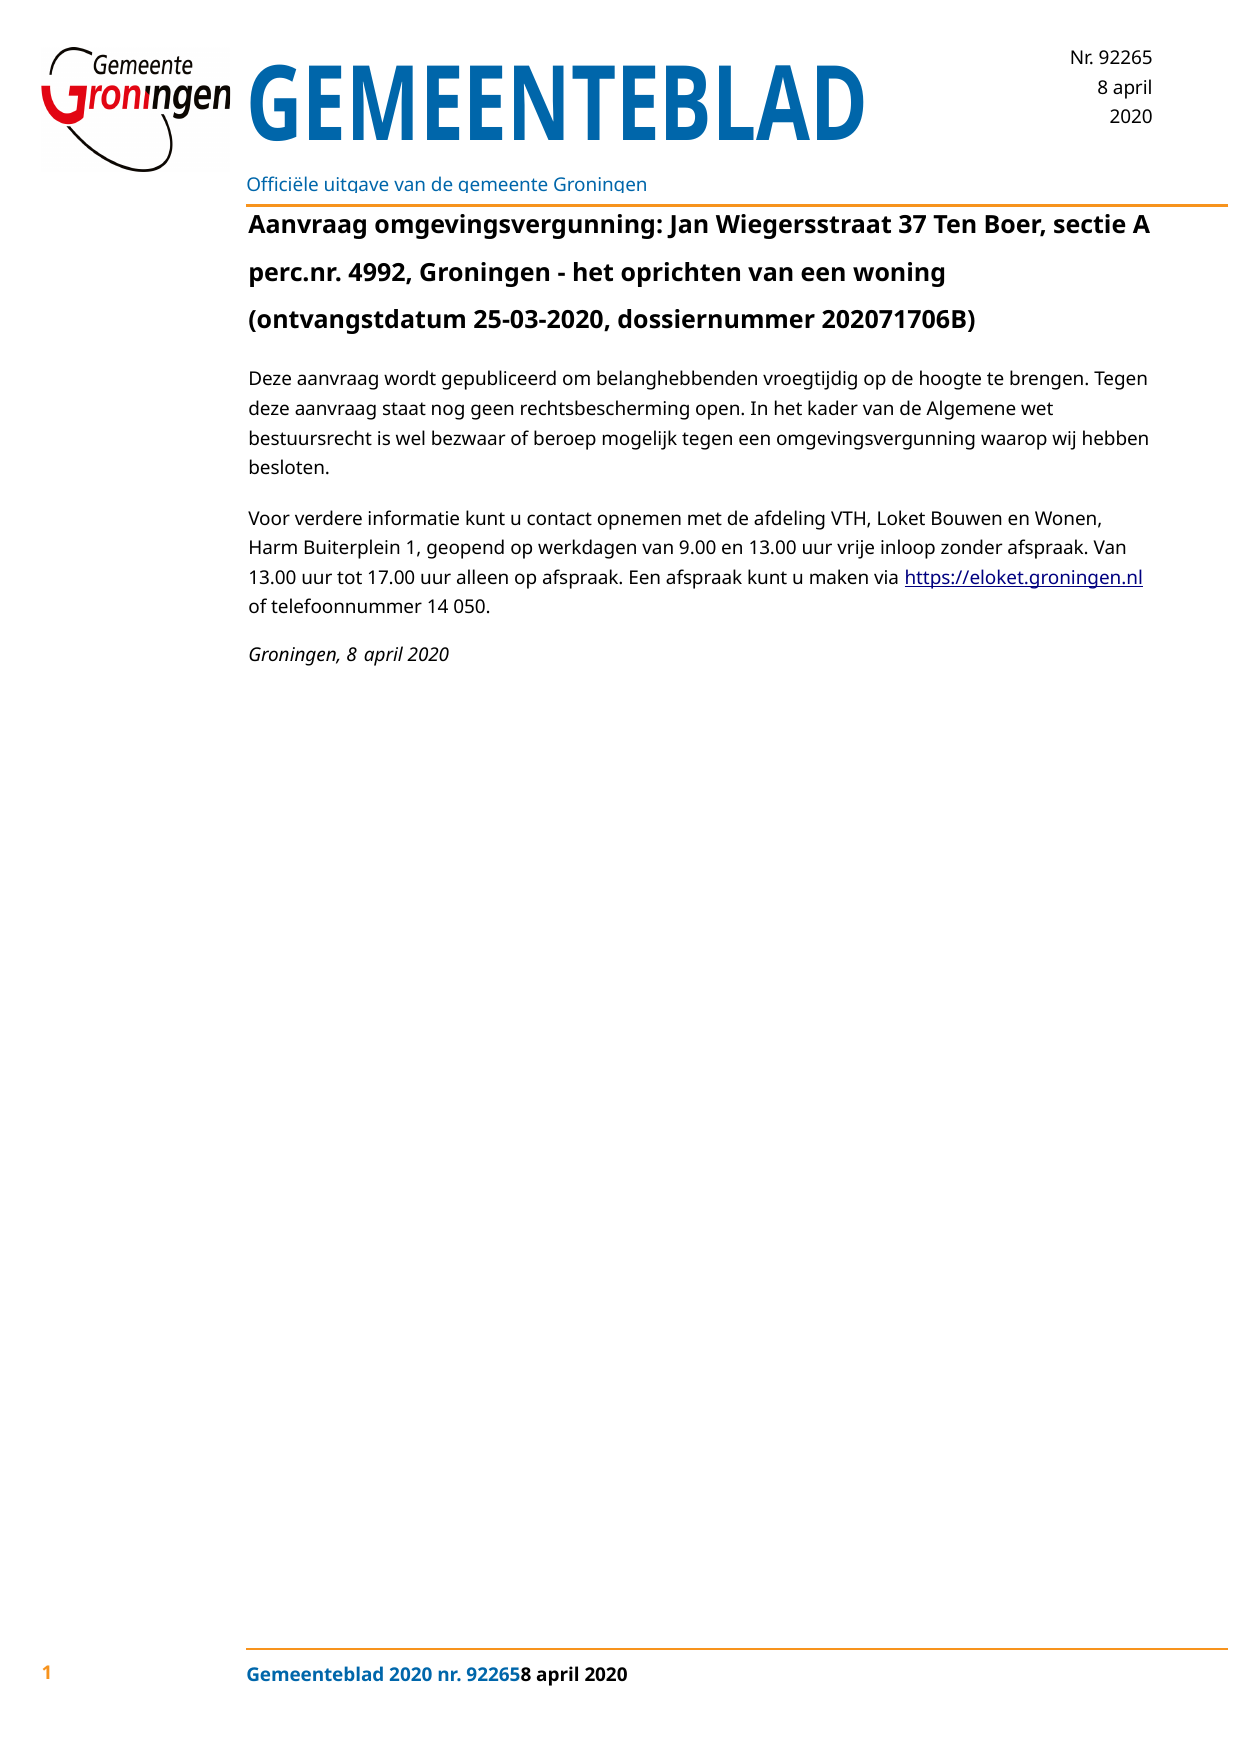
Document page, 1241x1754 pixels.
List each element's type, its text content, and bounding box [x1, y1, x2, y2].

text Deze aanvraag wordt gepubliceerd om belanghebbenden vroegtijdig op de hoogte te brengen. Tegen deze aanvraag staat nog geen rechtsbescherming open. In het kader van de Algemene wet bestuursrecht is wel bezwaar of beroep mogelijk tegen een omgevingsvergunning waarop wij hebben besloten. [248, 366, 1152, 480]
text Aanvraag omgevingsvergunning: Jan Wiegersstraat 37 Ten Boer, sectie A perc.nr. 4992, Groningen - het oprichten van een woning (ontvangstdatum 25-03-2020, dossiernummer 202071706B) [248, 207, 1152, 336]
text Voor verdere informatie kunt u contact opnemen met de afdeling VTH, Loket Bouwen en Wonen, Harm Buiterplein 1, geopend op werkdagen van 9.00 en 13.00 uur vrije inloop zonder afspraak. Van 13.00 uur tot 17.00 uur alleen op afspraak. Een afspraak kunt u maken via https://eloket.groningen.nl of telefoonnummer 14 050. [248, 505, 1152, 619]
text Groningen, 8 april 2020 [248, 641, 1152, 667]
picture [41, 47, 231, 172]
